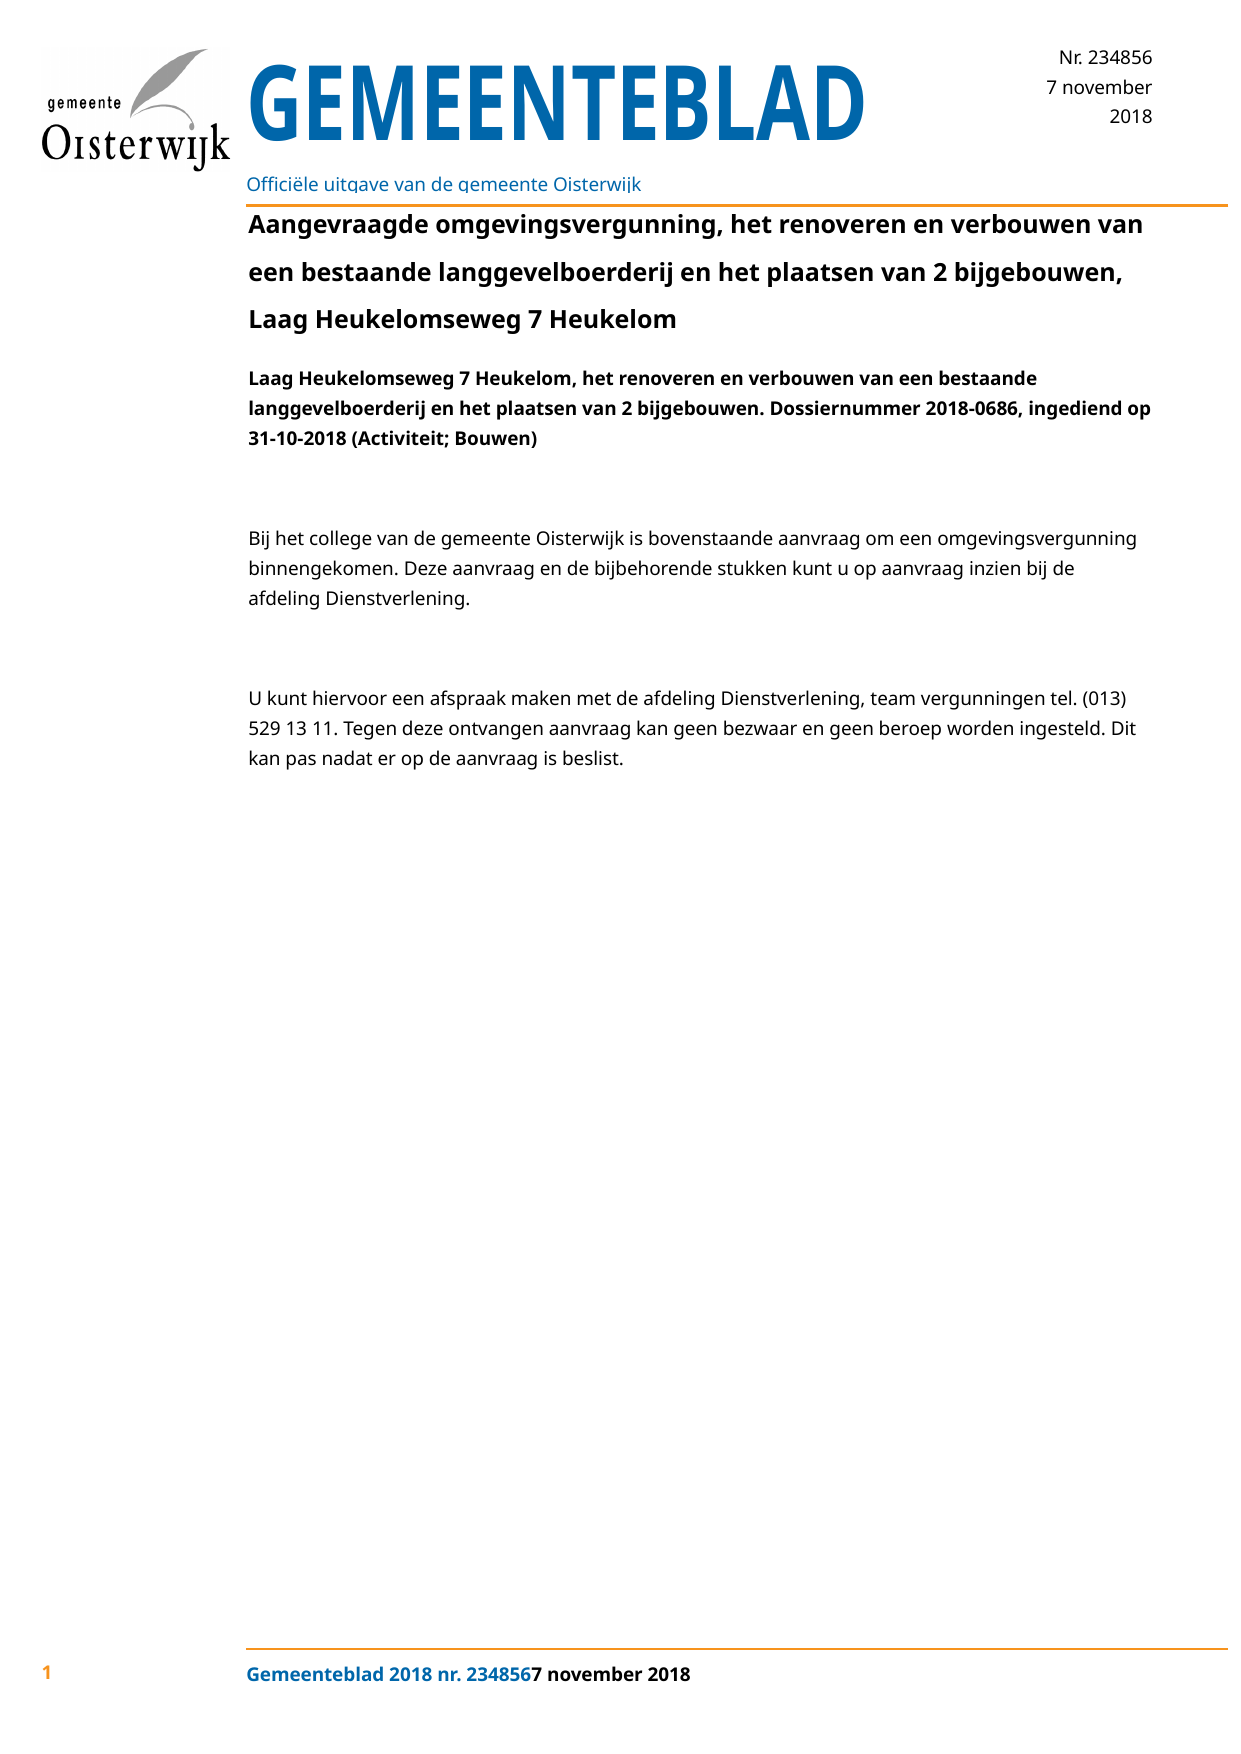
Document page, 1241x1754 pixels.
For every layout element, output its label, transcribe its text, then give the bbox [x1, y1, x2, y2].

text Bij het college van de gemeente Oisterwijk is bovenstaande aanvraag om een omgevingsvergunning binnengekomen. Deze aanvraag en de bijbehorende stukken kunt u op aanvraag inzien bij de afdeling Dienstverlening. [248, 526, 1152, 610]
text Laag Heukelomseweg 7 Heukelom, het renoveren en verbouwen van een bestaande langgevelboerderij en het plaatsen van 2 bijgebouwen. Dossiernummer 2018-0686, ingediend op 31-10-2018 (Activiteit; Bouwen) [248, 366, 1152, 450]
text Aangevraagde omgevingsvergunning, het renoveren en verbouwen van een bestaande langgevelboerderij en het plaatsen van 2 bijgebouwen, Laag Heukelomseweg 7 Heukelom [248, 207, 1152, 336]
text U kunt hiervoor een afspraak maken met de afdeling Dienstverlening, team vergunningen tel. (013) 529 13 11. Tegen deze ontvangen aanvraag kan geen bezwaar en geen beroep worden ingesteld. Dit kan pas nadat er op de aanvraag is beslist. [248, 686, 1152, 770]
picture [41, 47, 231, 172]
